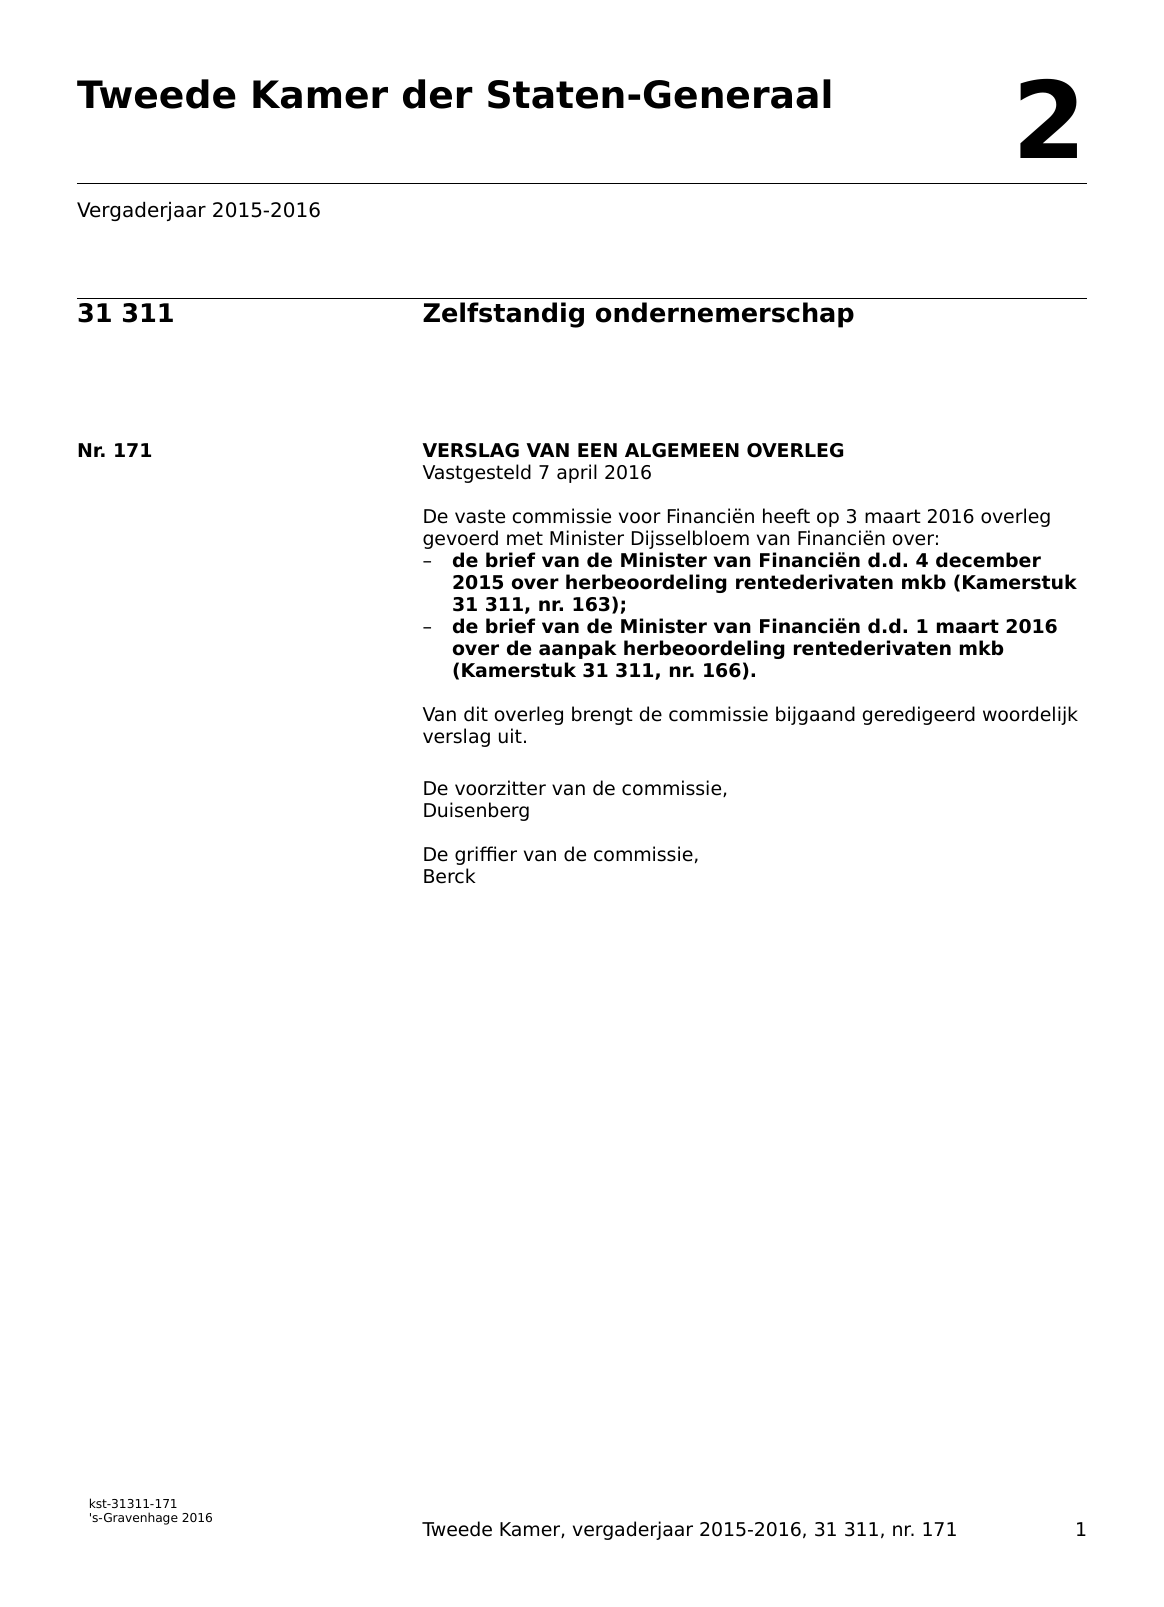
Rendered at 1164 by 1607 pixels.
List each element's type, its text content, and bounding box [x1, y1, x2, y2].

text Van dit overleg brengt de commissie bijgaand geredigeerd woordelijk verslag uit. [422, 704, 1087, 748]
text – de brief van de Minister van Financiën d.d. 1 maart 2016 over de aanpak herbeoordeling rentederivaten mkb (Kamerstuk 31 311, nr. 166). [422, 616, 1087, 682]
table_cell Vergaderjaar 2015-2016 [77, 184, 1087, 298]
text 's-Gravenhage 2016 [88, 1511, 323, 1525]
subtitle Nr. 171 VERSLAG VAN EEN ALGEMEEN OVERLEG [77, 440, 1087, 462]
text – de brief van de Minister van Financiën d.d. 4 december 2015 over herbeoordeling rentederivaten mkb (Kamerstuk 31 311, nr. 163); [422, 550, 1087, 616]
text De griffier van de commissie, Berck [422, 844, 1087, 888]
table_header 2 [886, 59, 1087, 183]
text Vastgesteld 7 april 2016 [422, 462, 1087, 484]
subtitle 31 311 Zelfstandig ondernemerschap [77, 299, 1087, 329]
text kst-31311-171 [88, 1497, 323, 1511]
text De vaste commissie voor Financiën heeft op 3 maart 2016 overleg gevoerd met Minister Dijsselbloem van Financiën over: [422, 506, 1087, 550]
text De voorzitter van de commissie, Duisenberg [422, 778, 1087, 822]
table_header Tweede Kamer der Staten-Generaal [77, 59, 886, 183]
